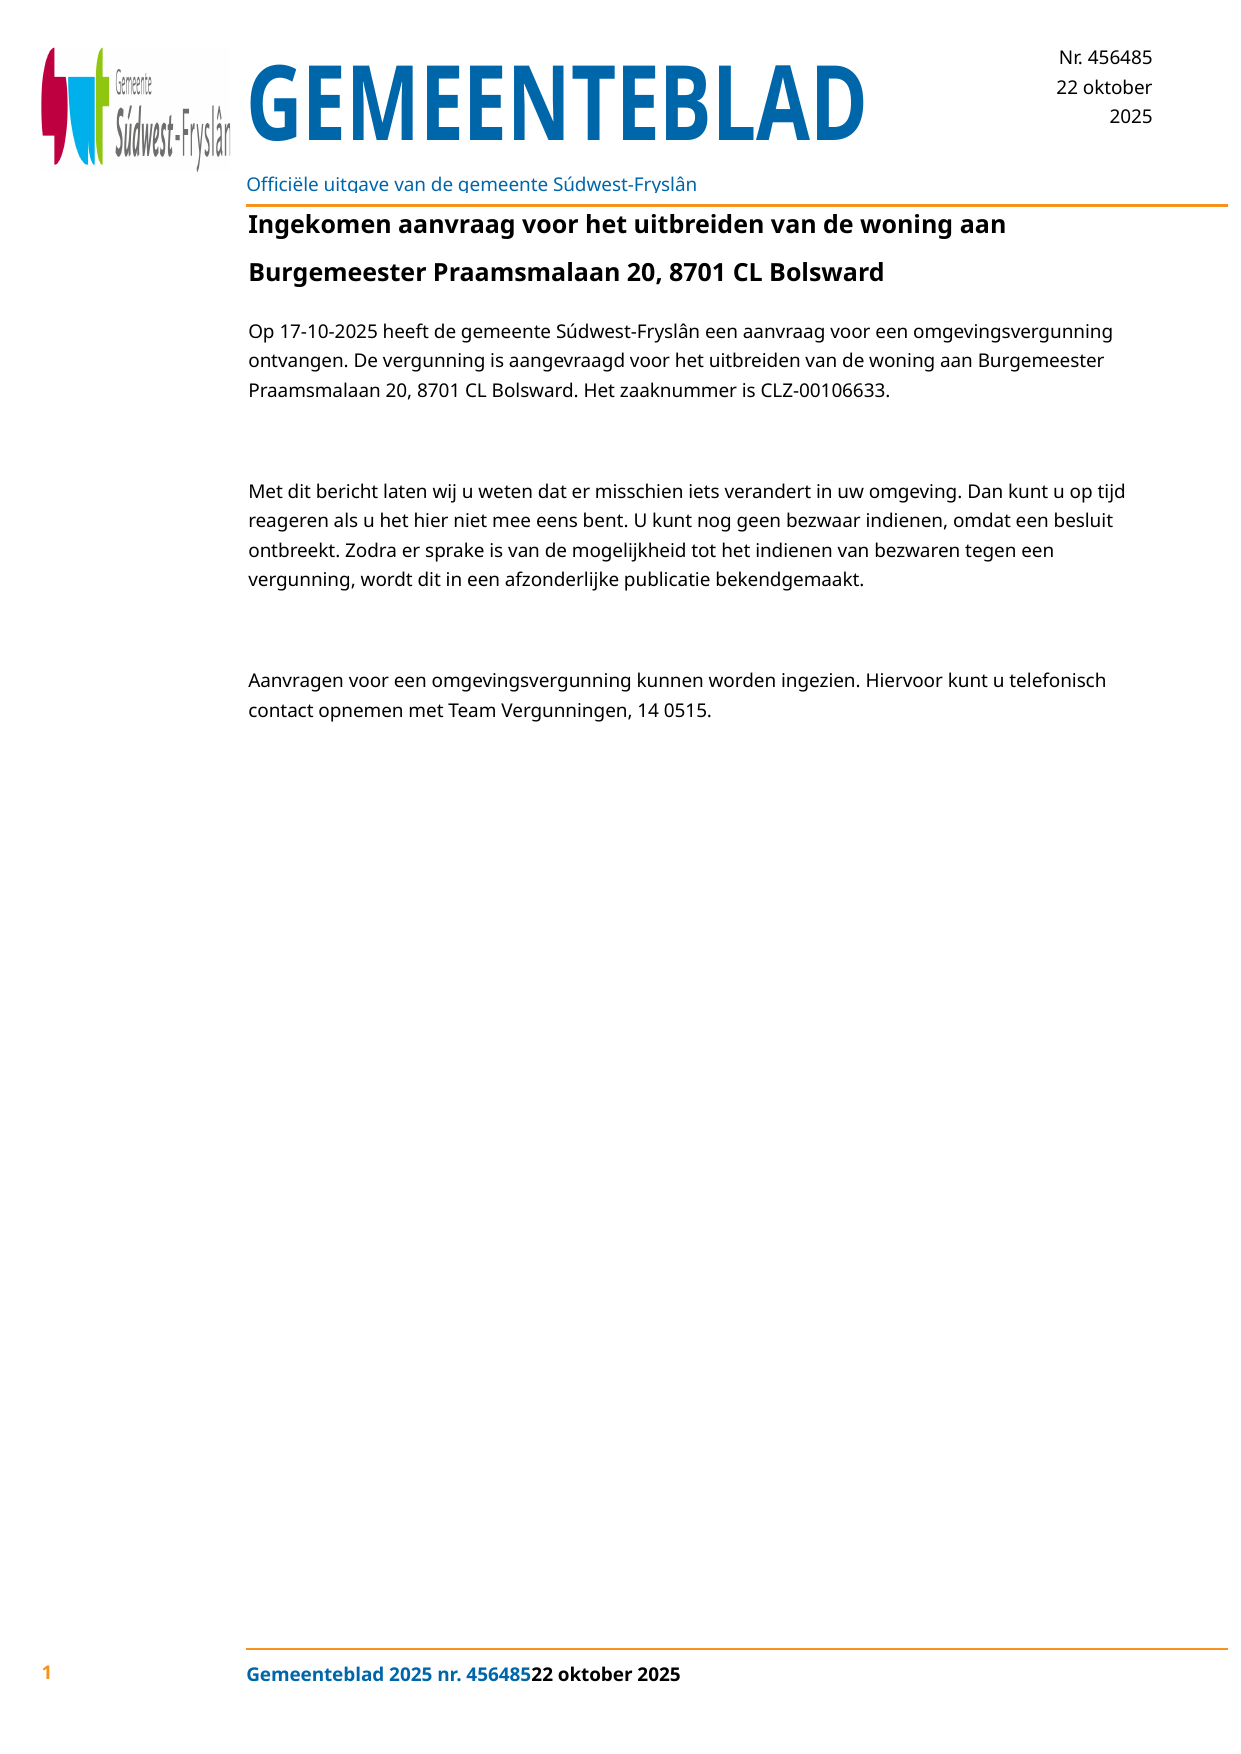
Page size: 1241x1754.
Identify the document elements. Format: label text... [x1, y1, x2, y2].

text Aanvragen voor een omgevingsvergunning kunnen worden ingezien. Hiervoor kunt u telefonisch contact opnemen met Team Vergunningen, 14 0515. [248, 667, 1152, 723]
text Ingekomen aanvraag voor het uitbreiden van de woning aan Burgemeester Praamsmalaan 20, 8701 CL Bolsward [248, 207, 1152, 288]
picture [41, 47, 231, 172]
text Met dit bericht laten wij u weten dat er misschien iets verandert in uw omgeving. Dan kunt u op tijd reageren als u het hier niet mee eens bent. U kunt nog geen bezwaar indienen, omdat een besluit ontbreekt. Zodra er sprake is van de mogelijkheid tot het indienen van bezwaren tegen een vergunning, wordt dit in een afzonderlijke publicatie bekendgemaakt. [248, 478, 1152, 592]
text Op 17-10-2025 heeft de gemeente Súdwest-Fryslân een aanvraag voor een omgevingsvergunning ontvangen. De vergunning is aangevraagd voor het uitbreiden van de woning aan Burgemeester Praamsmalaan 20, 8701 CL Bolsward. Het zaaknummer is CLZ-00106633. [248, 318, 1152, 403]
